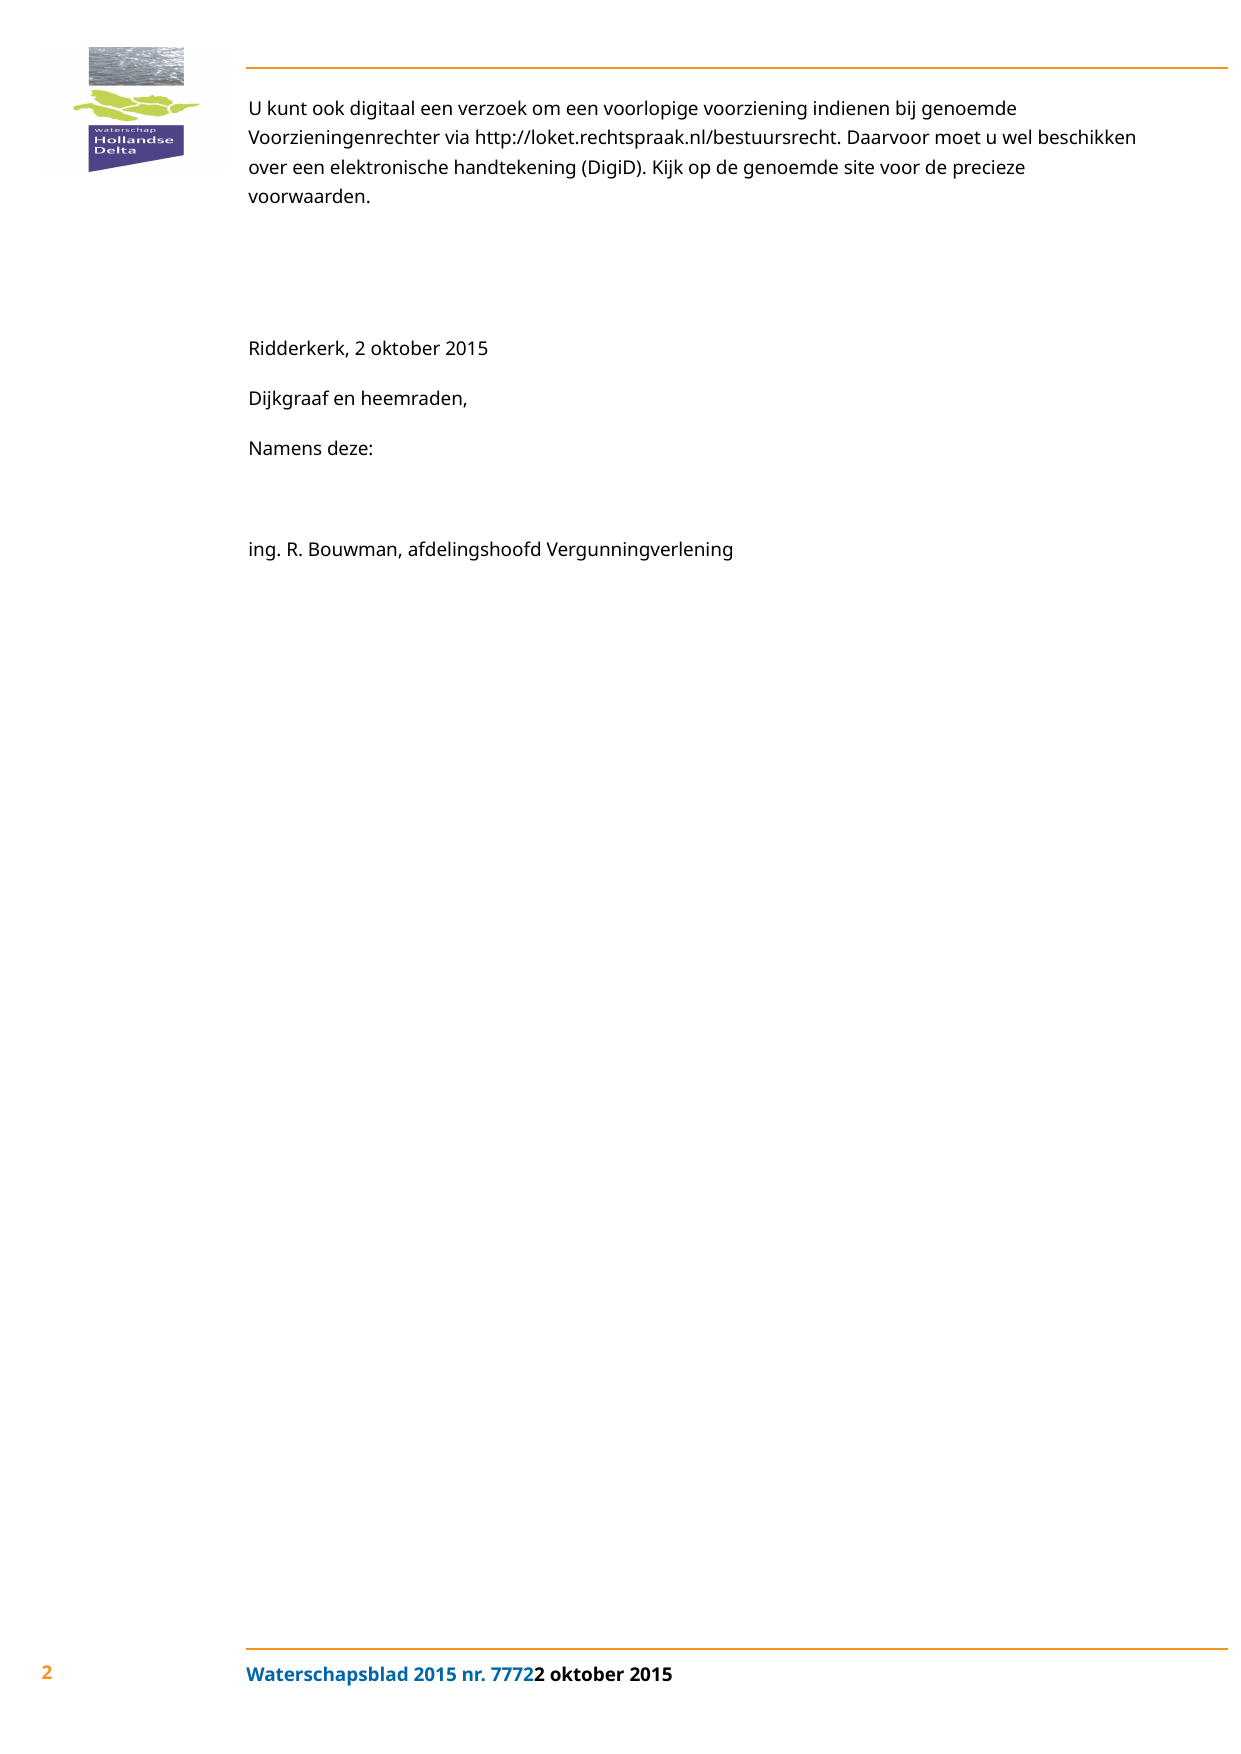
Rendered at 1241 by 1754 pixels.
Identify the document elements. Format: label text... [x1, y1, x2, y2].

text Dijkgraaf en heemraden, [248, 385, 1152, 411]
text Ridderkerk, 2 oktober 2015 [248, 335, 1152, 361]
picture [41, 47, 231, 172]
text ing. R. Bouwman, afdelingshoofd Vergunningverlening [248, 536, 1152, 562]
text Namens deze: [248, 436, 1152, 461]
text U kunt ook digitaal een verzoek om een voorlopige voorziening indienen bij genoemde Voorzieningenrechter via http://loket.rechtspraak.nl/bestuursrecht. Daarvoor moet u wel beschikken over een elektronische handtekening (DigiD). Kijk op de genoemde site voor de precieze voorwaarden. [248, 95, 1152, 209]
